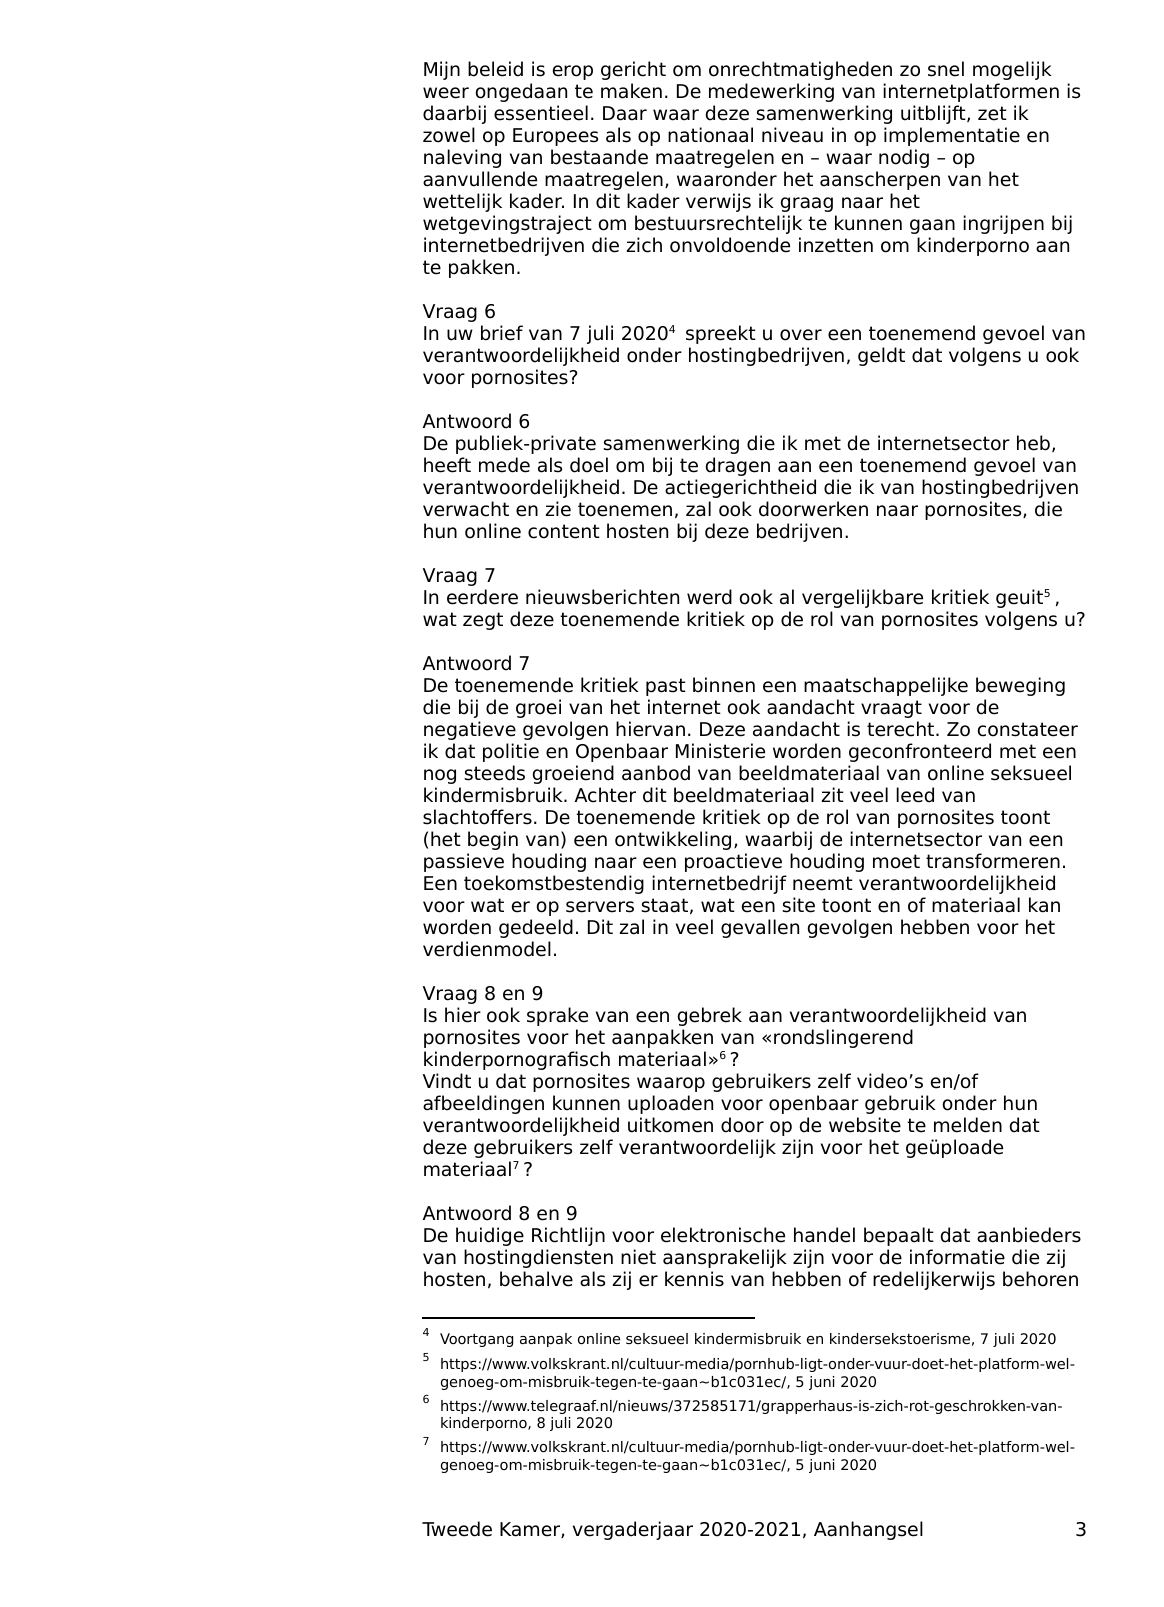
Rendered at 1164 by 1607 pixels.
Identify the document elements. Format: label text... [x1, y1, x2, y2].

text Antwoord 8 en 9 [422, 1203, 1087, 1225]
text Voortgang aanpak online seksueel kindermisbruik en kindersekstoerisme, 7 juli 2020 [422, 1327, 1087, 1349]
text Antwoord 7 [422, 653, 1087, 675]
text Vraag 7 [422, 565, 1087, 587]
text In eerdere nieuwsberichten werd ook al vergelijkbare kritiek geuit, wat zegt deze toenemende kritiek op de rol van pornosites volgens u? [422, 587, 1087, 631]
text Mijn beleid is erop gericht om onrechtmatigheden zo snel mogelijk weer ongedaan te maken. De medewerking van internetplatformen is daarbij essentieel. Daar waar deze samenwerking uitblijft, zet ik zowel op Europees als op nationaal niveau in op implementatie en naleving van bestaande maatregelen en – waar nodig – op aanvullende maatregelen, waaronder het aanscherpen van het wettelijk kader. In dit kader verwijs ik graag naar het wetgevingstraject om bestuursrechtelijk te kunnen gaan ingrijpen bij internetbedrijven die zich onvoldoende inzetten om kinderporno aan te pakken. [422, 59, 1087, 279]
text De huidige Richtlijn voor elektronische handel bepaalt dat aanbieders van hostingdiensten niet aansprakelijk zijn voor de informatie die zij hosten, behalve als zij er kennis van hebben of redelijkerwijs behoren [422, 1225, 1087, 1291]
text https://www.volkskrant.nl/cultuur-media/pornhub-ligt-onder-vuur-doet-het-platform-wel-genoeg-om-misbruik-tegen-te-gaan~b1c031ec/, 5 juni 2020 [422, 1352, 1087, 1391]
text Vraag 6 [422, 301, 1087, 323]
text In uw brief van 7 juli 2020 spreekt u over een toenemend gevoel van verantwoordelijkheid onder hostingbedrijven, geldt dat volgens u ook voor pornosites? [422, 323, 1087, 389]
text De toenemende kritiek past binnen een maatschappelijke beweging die bij de groei van het internet ook aandacht vraagt voor de negatieve gevolgen hiervan. Deze aandacht is terecht. Zo constateer ik dat politie en Openbaar Ministerie worden geconfronteerd met een nog steeds groeiend aanbod van beeldmateriaal van online seksueel kindermisbruik. Achter dit beeldmateriaal zit veel leed van slachtoffers. De toenemende kritiek op de rol van pornosites toont (het begin van) een ontwikkeling, waarbij de internetsector van een passieve houding naar een proactieve houding moet transformeren. Een toekomstbestendig internetbedrijf neemt verantwoordelijkheid voor wat er op servers staat, wat een site toont en of materiaal kan worden gedeeld. Dit zal in veel gevallen gevolgen hebben voor het verdienmodel. [422, 675, 1087, 961]
text Antwoord 6 [422, 411, 1087, 433]
text Vraag 8 en 9 [422, 983, 1087, 1005]
text Is hier ook sprake van een gebrek aan verantwoordelijkheid van pornosites voor het aanpakken van «rondslingerend kinderpornografisch materiaal»? [422, 1005, 1087, 1071]
text https://www.volkskrant.nl/cultuur-media/pornhub-ligt-onder-vuur-doet-het-platform-wel-genoeg-om-misbruik-tegen-te-gaan~b1c031ec/, 5 juni 2020 [422, 1435, 1087, 1474]
text De publiek-private samenwerking die ik met de internetsector heb, heeft mede als doel om bij te dragen aan een toenemend gevoel van verantwoordelijkheid. De actiegerichtheid die ik van hostingbedrijven verwacht en zie toenemen, zal ook doorwerken naar pornosites, die hun online content hosten bij deze bedrijven. [422, 433, 1087, 543]
text https://www.telegraaf.nl/nieuws/372585171/grapperhaus-is-zich-rot-geschrokken-van-kinderporno, 8 juli 2020 [422, 1393, 1087, 1432]
text Vindt u dat pornosites waarop gebruikers zelf video’s en/of afbeeldingen kunnen uploaden voor openbaar gebruik onder hun verantwoordelijkheid uitkomen door op de website te melden dat deze gebruikers zelf verantwoordelijk zijn voor het geüploade materiaal? [422, 1071, 1087, 1181]
